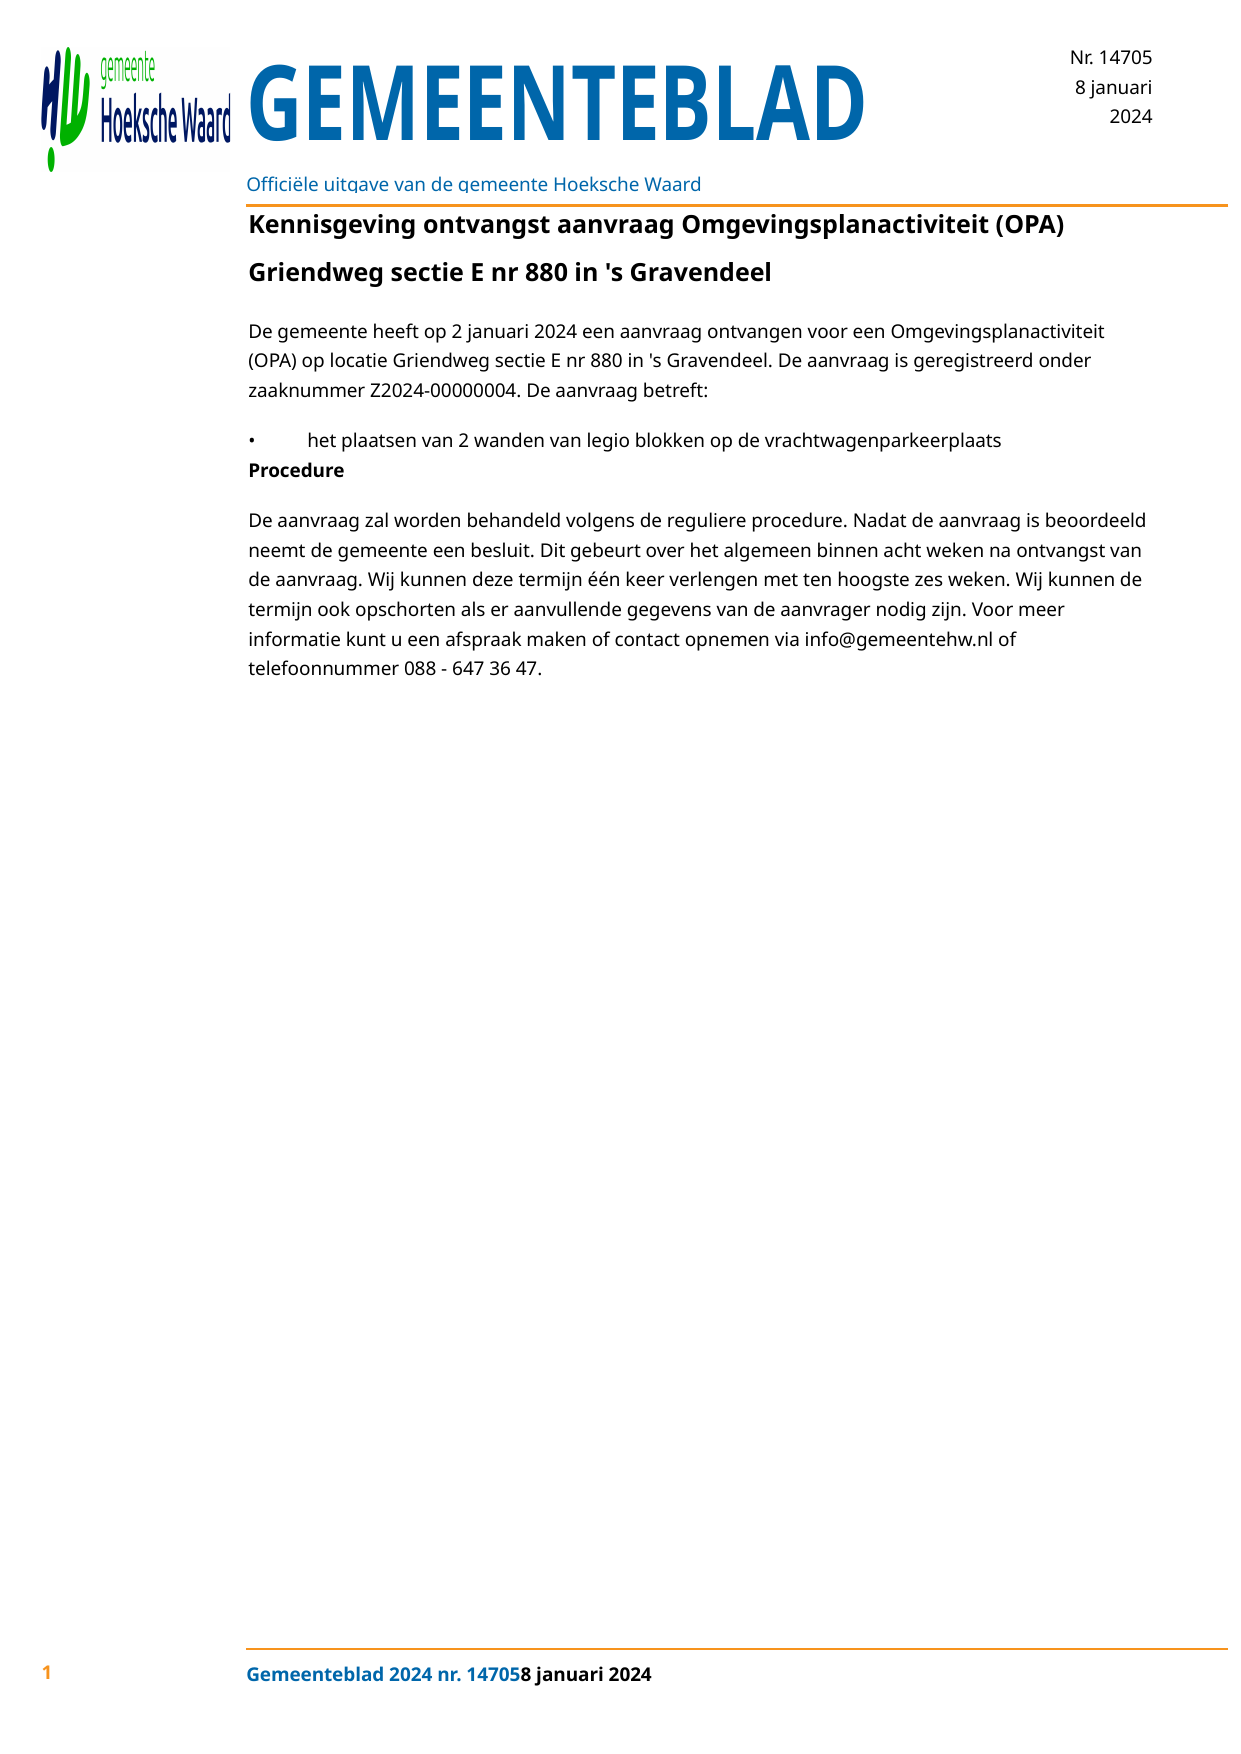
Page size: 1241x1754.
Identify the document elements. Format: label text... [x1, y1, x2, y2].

text Kennisgeving ontvangst aanvraag Omgevingsplanactiviteit (OPA) Griendweg sectie E nr 880 in 's Gravendeel [248, 207, 1152, 288]
text De gemeente heeft op 2 januari 2024 een aanvraag ontvangen voor een Omgevingsplanactiviteit (OPA) op locatie Griendweg sectie E nr 880 in 's Gravendeel. De aanvraag is geregistreerd onder zaaknummer Z2024-00000004. De aanvraag betreft: [248, 318, 1152, 403]
picture [41, 47, 231, 172]
text Procedure [248, 457, 1152, 483]
list het plaatsen van 2 wanden van legio blokken op de vrachtwagenparkeerplaats [248, 427, 1152, 453]
text De aanvraag zal worden behandeld volgens de reguliere procedure. Nadat de aanvraag is beoordeeld neemt de gemeente een besluit. Dit gebeurt over het algemeen binnen acht weken na ontvangst van de aanvraag. Wij kunnen deze termijn één keer verlengen met ten hoogste zes weken. Wij kunnen de termijn ook opschorten als er aanvullende gegevens van de aanvrager nodig zijn. Voor meer informatie kunt u een afspraak maken of contact opnemen via info@gemeentehw.nl of telefoonnummer 088 - 647 36 47. [248, 507, 1152, 681]
